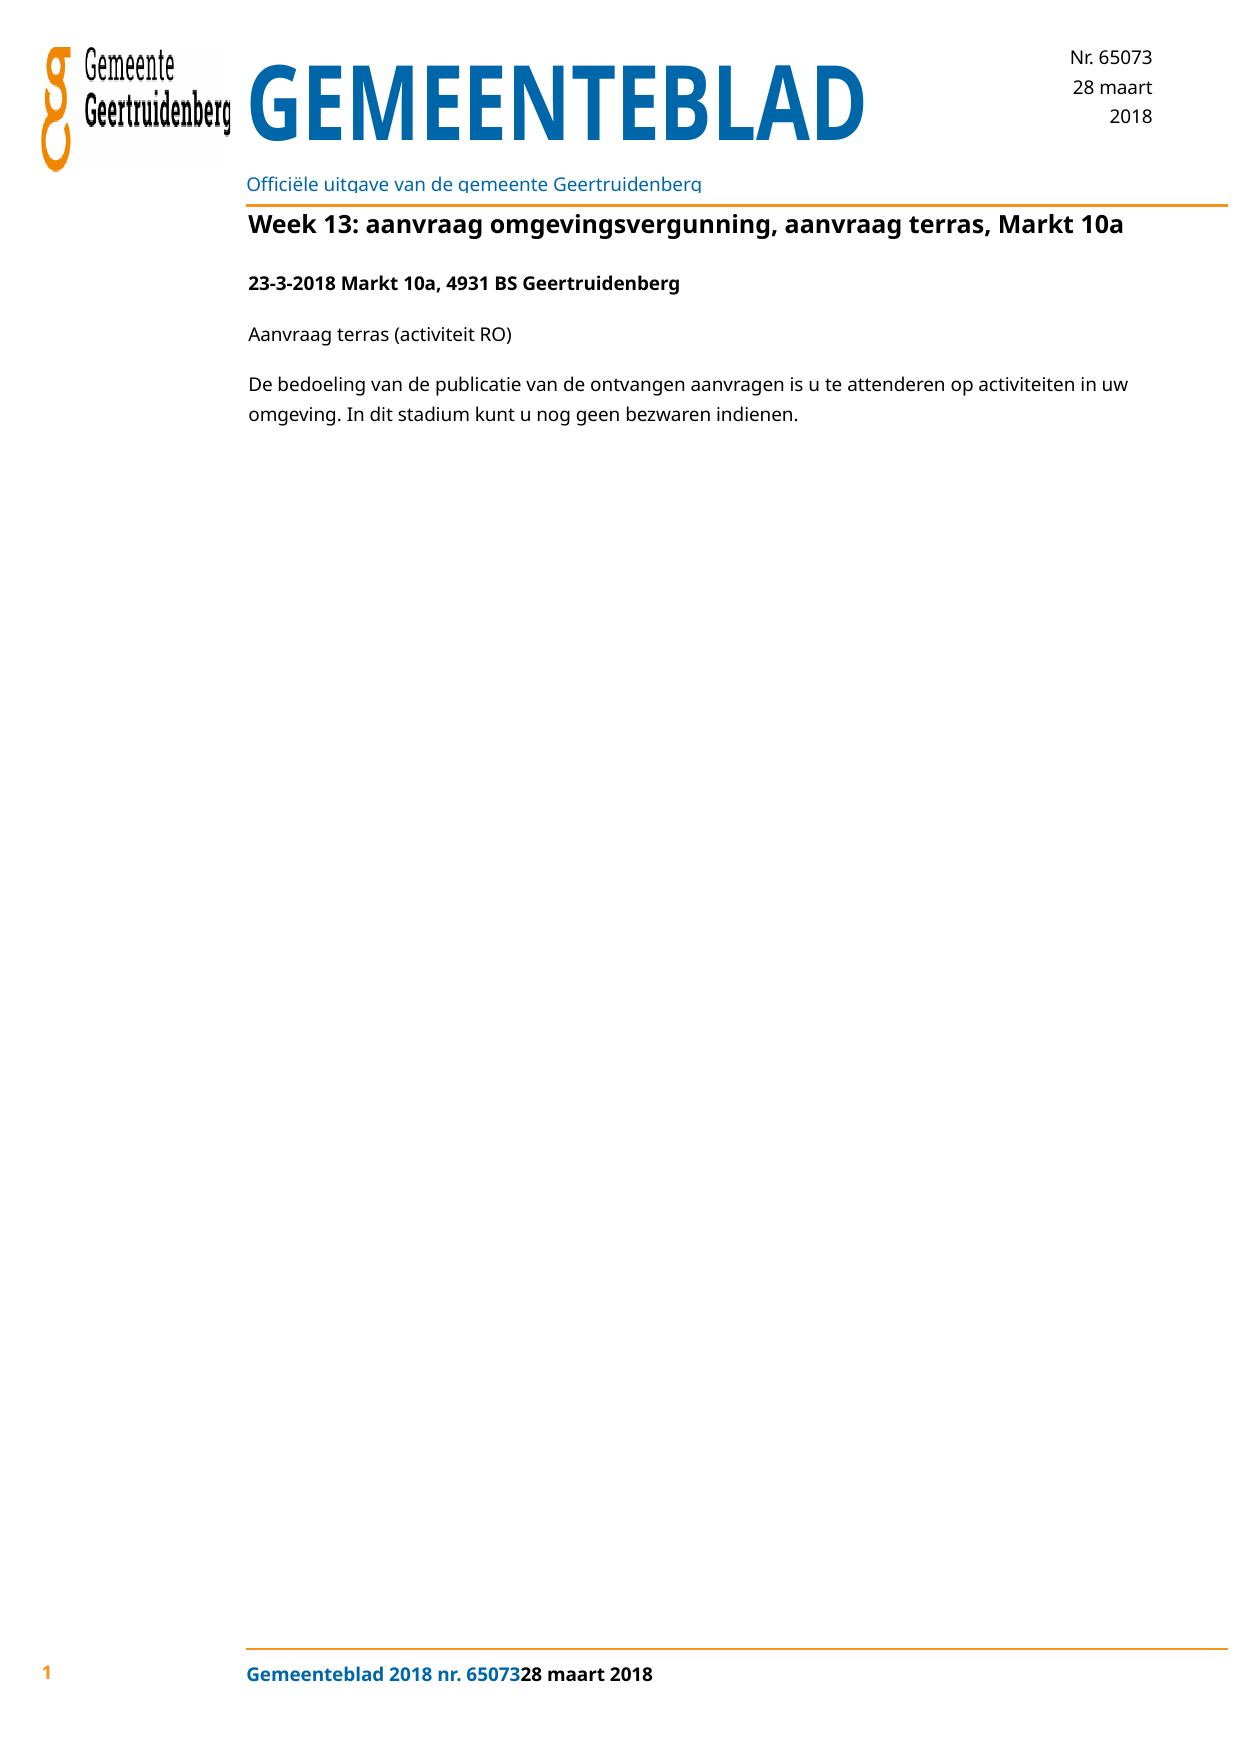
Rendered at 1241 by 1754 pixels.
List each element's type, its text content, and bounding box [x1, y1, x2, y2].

text Aanvraag terras (activiteit RO) [248, 321, 1152, 346]
text Week 13: aanvraag omgevingsvergunning, aanvraag terras, Markt 10a [248, 207, 1152, 241]
text De bedoeling van de publicatie van de ontvangen aanvragen is u te attenderen op activiteiten in uw omgeving. In dit stadium kunt u nog geen bezwaren indienen. [248, 371, 1152, 426]
text 23-3-2018 Markt 10a, 4931 BS Geertruidenberg [248, 270, 1152, 296]
picture [41, 47, 231, 172]
